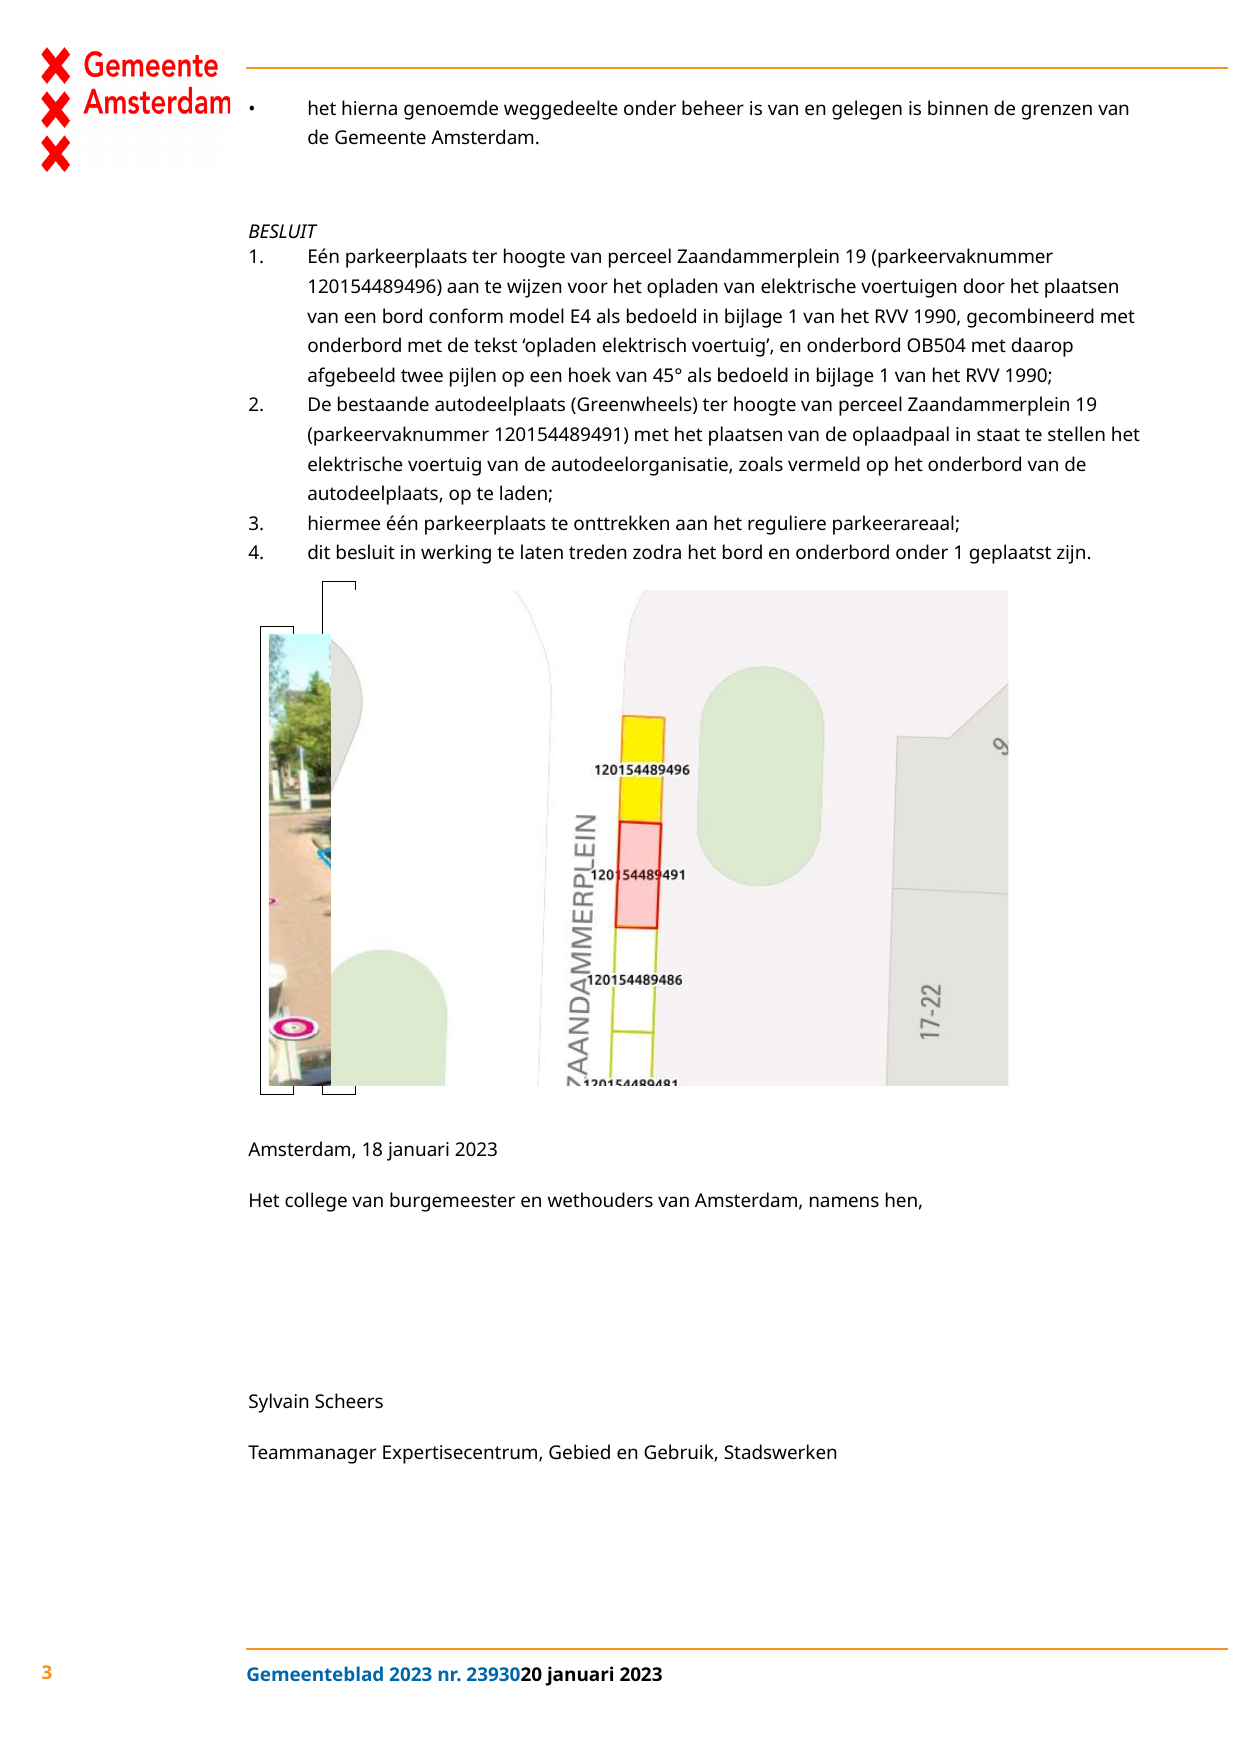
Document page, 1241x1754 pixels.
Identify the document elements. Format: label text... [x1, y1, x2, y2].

picture [41, 47, 231, 172]
picture [268, 590, 1009, 1086]
text Sylvain Scheers [248, 1389, 1152, 1414]
list De bestaande autodeelplaats (Greenwheels) ter hoogte van perceel Zaandammerplein 19 (parkeervaknummer 120154489491) met het plaatsen van de oplaadpaal in staat te stellen het elektrische voertuig van de autodeelorganisatie, zoals vermeld op het onderbord van de autodeelplaats, op te laden; [248, 392, 1152, 506]
text BESLUIT [248, 218, 1152, 244]
text Amsterdam, 18 januari 2023 [248, 1137, 1152, 1162]
text Het college van burgemeester en wethouders van Amsterdam, namens hen, [248, 1187, 1152, 1213]
list hiermee één parkeerplaats te onttrekken aan het reguliere parkeerareaal; [248, 510, 1152, 536]
list het hierna genoemde weggedeelte onder beheer is van en gelegen is binnen de grenzen van de Gemeente Amsterdam. [248, 95, 1152, 150]
text Teammanager Expertisecentrum, Gebied en Gebruik, Stadswerken [248, 1439, 1152, 1465]
list Eén parkeerplaats ter hoogte van perceel Zaandammerplein 19 (parkeervaknummer 120154489496) aan te wijzen voor het opladen van elektrische voertuigen door het plaatsen van een bord conform model E4 als bedoeld in bijlage 1 van het RVV 1990, gecombineerd met onderbord met de tekst ‘opladen elektrisch voertuig’, en onderbord OB504 met daarop afgebeeld twee pijlen op een hoek van 45° als bedoeld in bijlage 1 van het RVV 1990; [248, 244, 1152, 388]
list dit besluit in werking te laten treden zodra het bord en onderbord onder 1 geplaatst zijn. [248, 539, 1152, 565]
